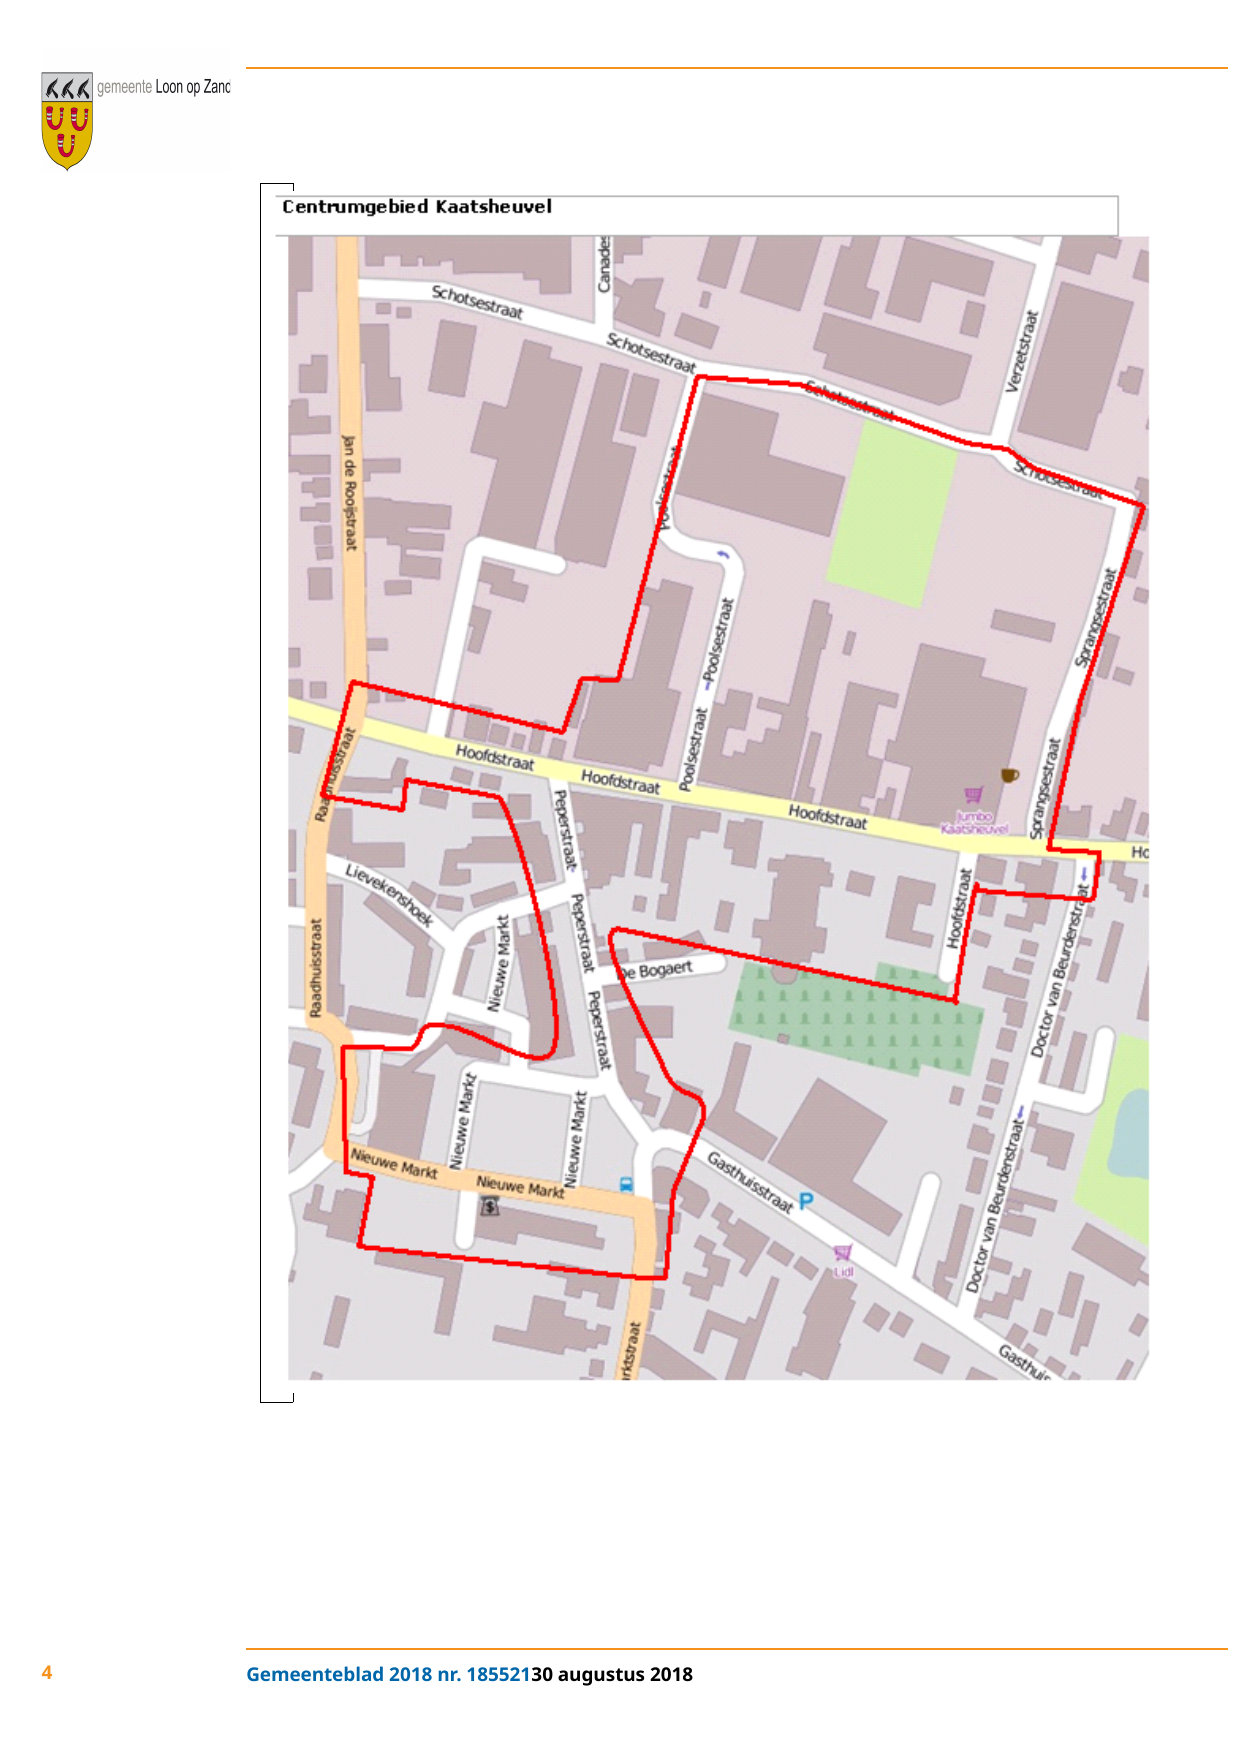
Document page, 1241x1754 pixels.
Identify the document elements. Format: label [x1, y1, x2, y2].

picture [268, 191, 1173, 1393]
picture [41, 47, 231, 172]
